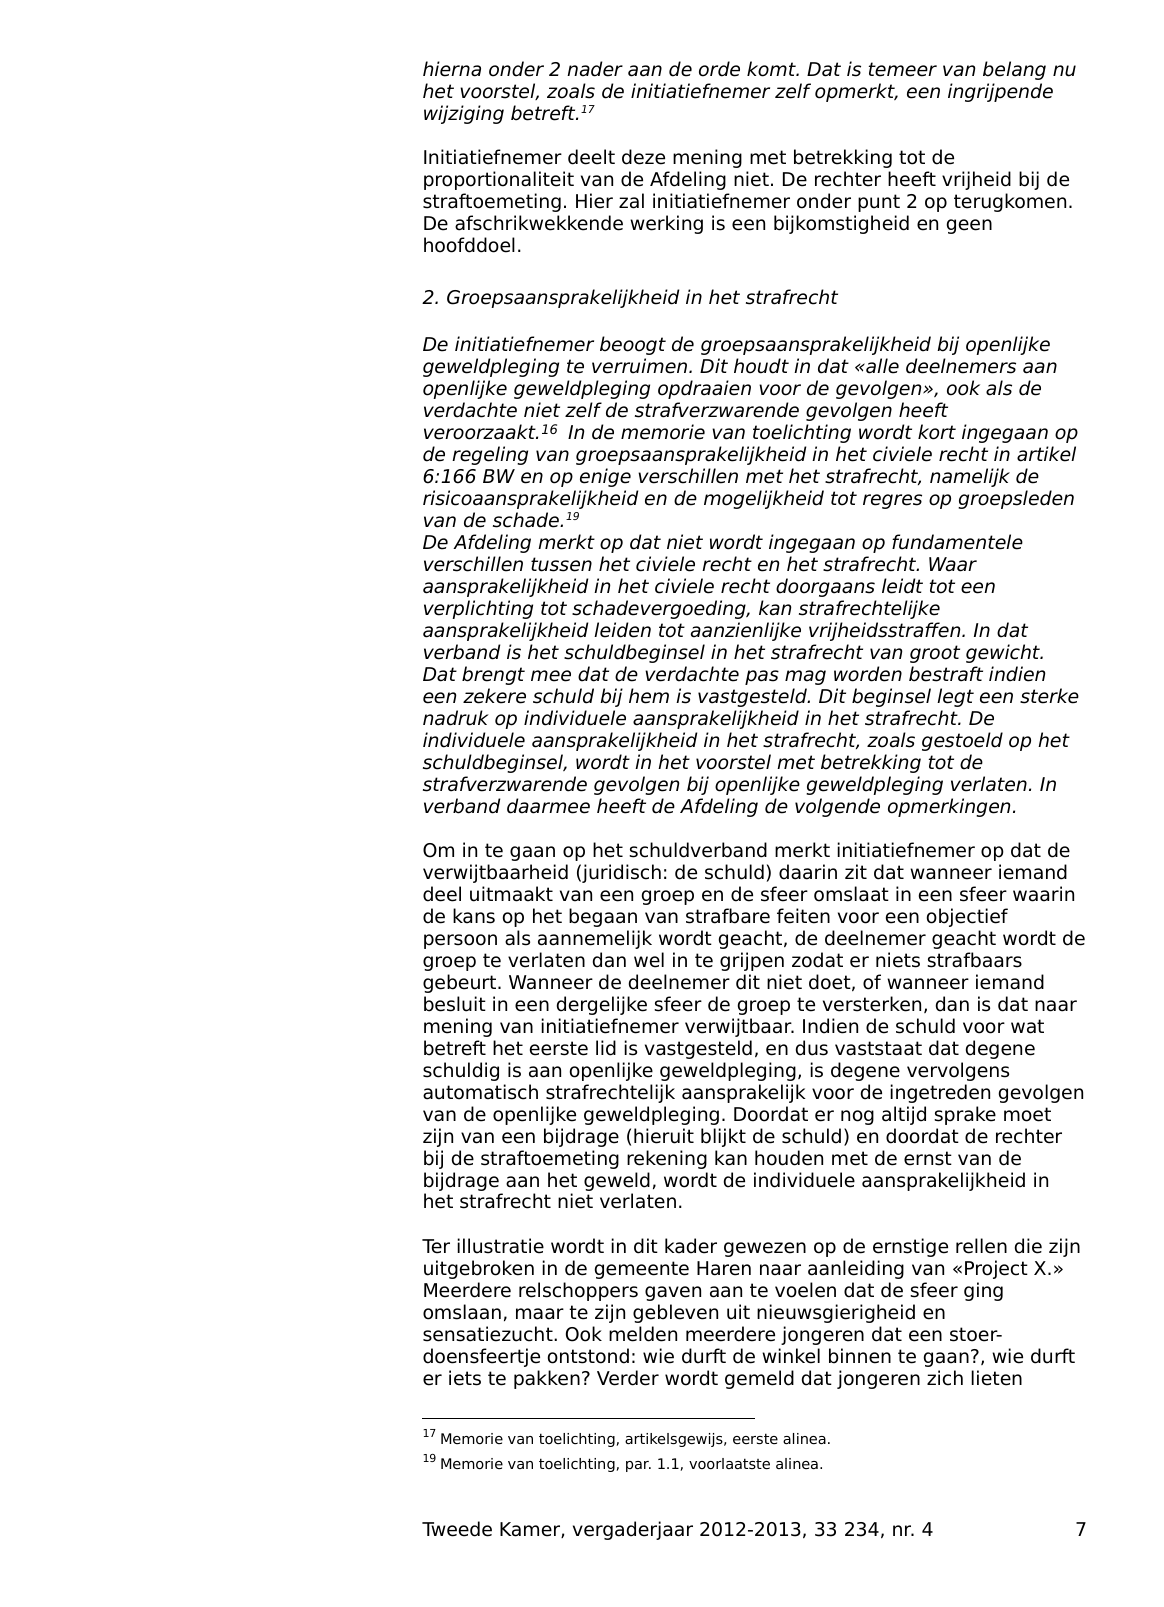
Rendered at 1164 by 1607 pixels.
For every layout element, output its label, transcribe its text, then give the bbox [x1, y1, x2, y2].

text De initiatiefnemer beoogt de groepsaansprakelijkheid bij openlijke geweldpleging te verruimen. Dit houdt in dat «alle deelnemers aan openlijke geweldpleging opdraaien voor de gevolgen», ook als de verdachte niet zelf de strafverzwarende gevolgen heeft veroorzaakt.16 In de memorie van toelichting wordt kort ingegaan op de regeling van groepsaansprakelijkheid in het civiele recht in artikel 6:166 BW en op enige verschillen met het strafrecht, namelijk de risicoaansprakelijkheid en de mogelijkheid tot regres op groepsleden van de schade. [422, 334, 1087, 532]
text Memorie van toelichting, artikelsgewijs, eerste alinea. [422, 1427, 1087, 1449]
text Om in te gaan op het schuldverband merkt initiatiefnemer op dat de verwijtbaarheid (juridisch: de schuld) daarin zit dat wanneer iemand deel uitmaakt van een groep en de sfeer omslaat in een sfeer waarin de kans op het begaan van strafbare feiten voor een objectief persoon als aannemelijk wordt geacht, de deelnemer geacht wordt de groep te verlaten dan wel in te grijpen zodat er niets strafbaars gebeurt. Wanneer de deelnemer dit niet doet, of wanneer iemand besluit in een dergelijke sfeer de groep te versterken, dan is dat naar mening van initiatiefnemer verwijtbaar. Indien de schuld voor wat betreft het eerste lid is vastgesteld, en dus vaststaat dat degene schuldig is aan openlijke geweldpleging, is degene vervolgens automatisch strafrechtelijk aansprakelijk voor de ingetreden gevolgen van de openlijke geweldpleging. Doordat er nog altijd sprake moet zijn van een bijdrage (hieruit blijkt de schuld) en doordat de rechter bij de straftoemeting rekening kan houden met de ernst van de bijdrage aan het geweld, wordt de individuele aansprakelijkheid in het strafrecht niet verlaten. [422, 840, 1087, 1213]
subtitle 2. Groepsaansprakelijkheid in het strafrecht [422, 287, 1087, 309]
text Ter illustratie wordt in dit kader gewezen op de ernstige rellen die zijn uitgebroken in de gemeente Haren naar aanleiding van «Project X.» Meerdere relschoppers gaven aan te voelen dat de sfeer ging omslaan, maar te zijn gebleven uit nieuwsgierigheid en sensatiezucht. Ook melden meerdere jongeren dat een stoer-doensfeertje ontstond: wie durft de winkel binnen te gaan?, wie durft er iets te pakken? Verder wordt gemeld dat jongeren zich lieten [422, 1236, 1087, 1389]
text De Afdeling merkt op dat niet wordt ingegaan op fundamentele verschillen tussen het civiele recht en het strafrecht. Waar aansprakelijkheid in het civiele recht doorgaans leidt tot een verplichting tot schadevergoeding, kan strafrechtelijke aansprakelijkheid leiden tot aanzienlijke vrijheidsstraffen. In dat verband is het schuldbeginsel in het strafrecht van groot gewicht. Dat brengt mee dat de verdachte pas mag worden bestraft indien een zekere schuld bij hem is vastgesteld. Dit beginsel legt een sterke nadruk op individuele aansprakelijkheid in het strafrecht. De individuele aansprakelijkheid in het strafrecht, zoals gestoeld op het schuldbeginsel, wordt in het voorstel met betrekking tot de strafverzwarende gevolgen bij openlijke geweldpleging verlaten. In verband daarmee heeft de Afdeling de volgende opmerkingen. [422, 532, 1087, 818]
text Memorie van toelichting, par. 1.1, voorlaatste alinea. [422, 1452, 1087, 1474]
text hierna onder 2 nader aan de orde komt. Dat is temeer van belang nu het voorstel, zoals de initiatiefnemer zelf opmerkt, een ingrijpende wijziging betreft. [422, 59, 1087, 125]
text Initiatiefnemer deelt deze mening met betrekking tot de proportionaliteit van de Afdeling niet. De rechter heeft vrijheid bij de straftoemeting. Hier zal initiatiefnemer onder punt 2 op terugkomen. De afschrikwekkende werking is een bijkomstigheid en geen hoofddoel. [422, 147, 1087, 257]
